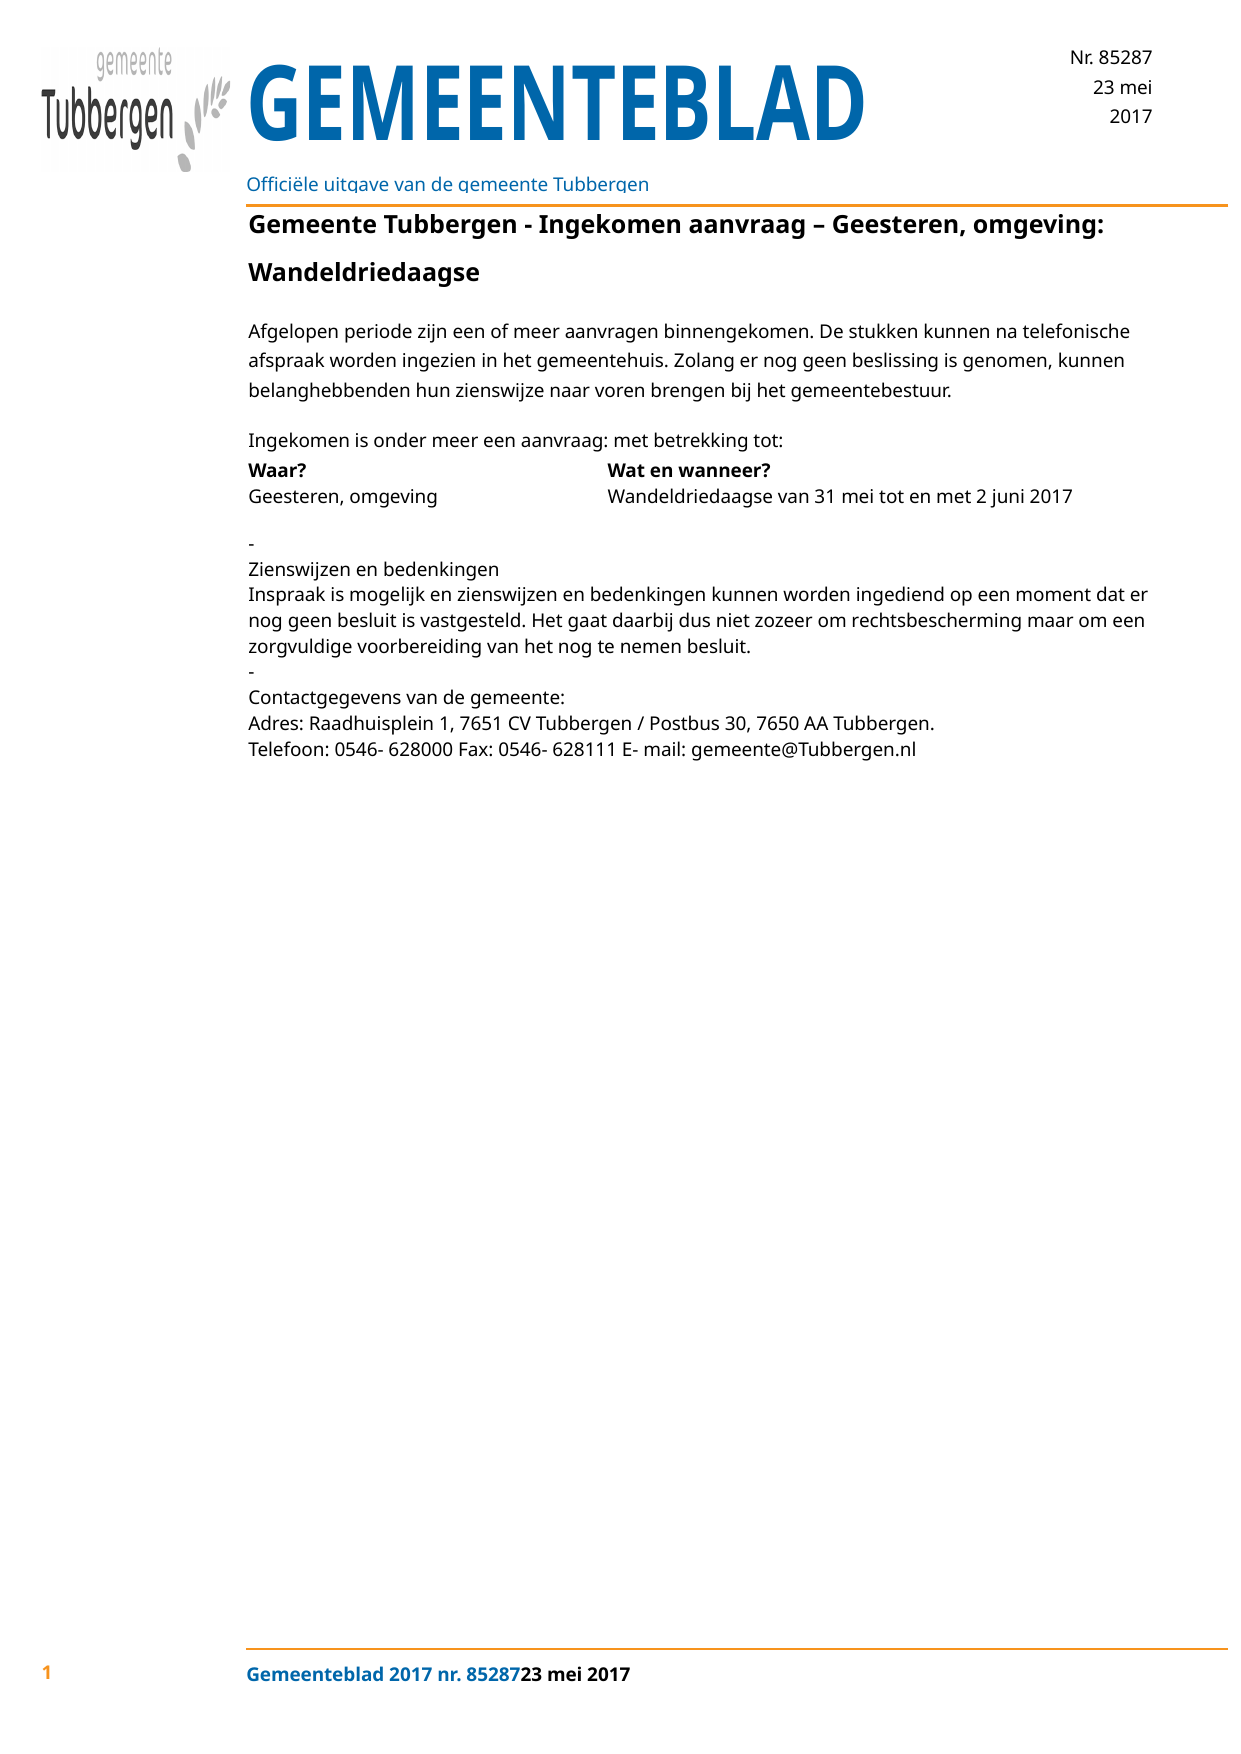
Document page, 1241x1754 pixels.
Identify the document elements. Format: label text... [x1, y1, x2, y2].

table_cell Geesteren, omgeving [248, 483, 607, 509]
text Adres: Raadhuisplein 1, 7651 CV Tubbergen / Postbus 30, 7650 AA Tubbergen. [248, 710, 1152, 736]
text Zienswijzen en bedenkingen [248, 556, 1152, 582]
text - [248, 659, 1152, 684]
text - [248, 530, 1152, 556]
table_cell Wandeldriedaagse van 31 mei tot en met 2 juni 2017 [608, 483, 1152, 509]
table_header Wat en wanneer? [608, 457, 1152, 483]
text Telefoon: 0546- 628000 Fax: 0546- 628111 E- mail: gemeente@Tubbergen.nl [248, 736, 1152, 762]
text Gemeente Tubbergen - Ingekomen aanvraag – Geesteren, omgeving: Wandeldriedaagse [248, 207, 1152, 288]
text Inspraak is mogelijk en zienswijzen en bedenkingen kunnen worden ingediend op een moment dat er nog geen besluit is vastgesteld. Het gaat daarbij dus niet zozeer om rechtsbescherming maar om een zorgvuldige voorbereiding van het nog te nemen besluit. [248, 582, 1152, 659]
picture [41, 47, 231, 172]
text Afgelopen periode zijn een of meer aanvragen binnengekomen. De stukken kunnen na telefonische afspraak worden ingezien in het gemeentehuis. Zolang er nog geen beslissing is genomen, kunnen belanghebbenden hun zienswijze naar voren brengen bij het gemeentebestuur. [248, 318, 1152, 403]
table_header Waar? [248, 457, 607, 483]
text Ingekomen is onder meer een aanvraag: met betrekking tot: [248, 427, 1152, 453]
text Contactgegevens van de gemeente: [248, 684, 1152, 710]
